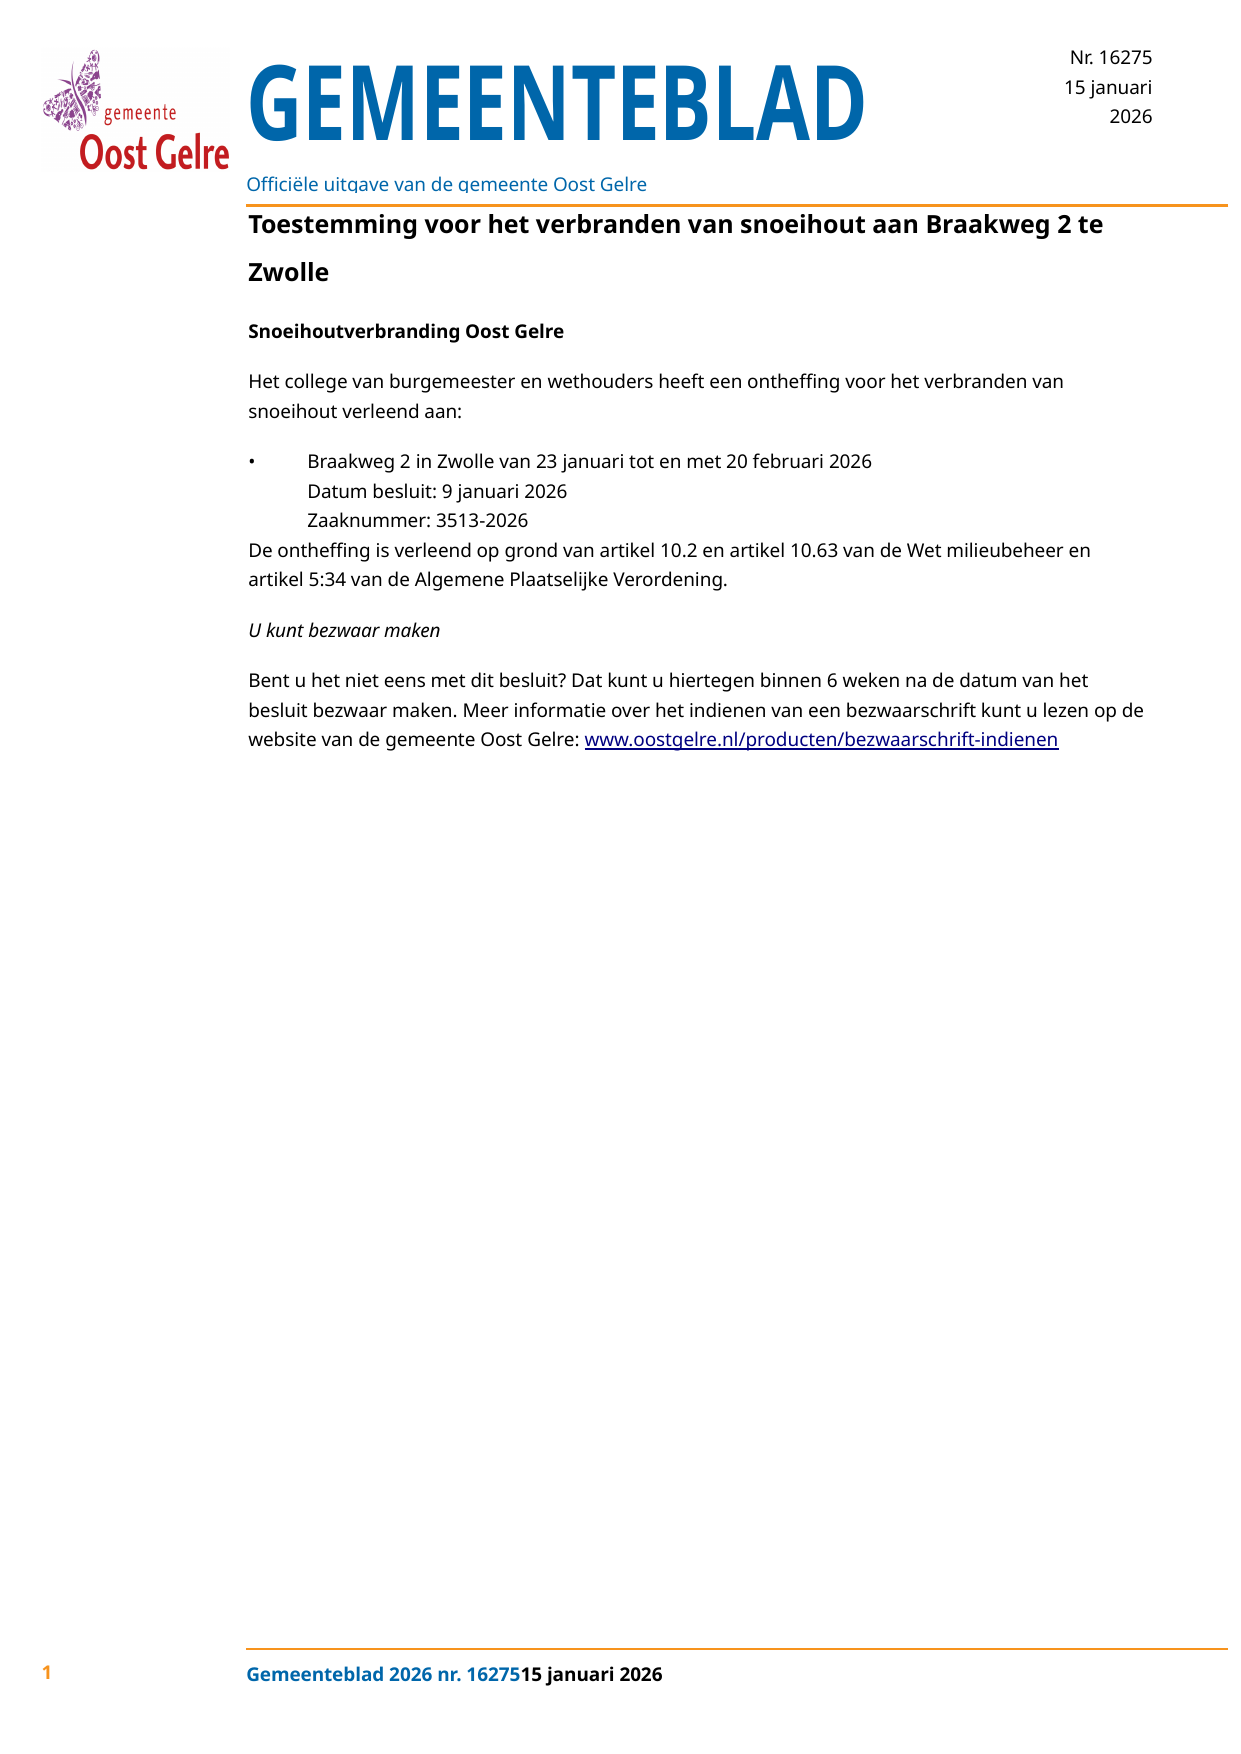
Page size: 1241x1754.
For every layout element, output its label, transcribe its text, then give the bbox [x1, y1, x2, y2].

list Braakweg 2 in Zwolle van 23 januari tot en met 20 februari 2026 [248, 448, 1152, 474]
text Het college van burgemeester en wethouders heeft een ontheffing voor het verbranden van snoeihout verleend aan: [248, 368, 1152, 424]
text Snoeihoutverbranding Oost Gelre [248, 318, 1152, 344]
picture [41, 47, 231, 172]
text Toestemming voor het verbranden van snoeihout aan Braakweg 2 te Zwolle [248, 207, 1152, 288]
list Datum besluit: 9 januari 2026 [248, 478, 1152, 504]
list Zaaknummer: 3513-2026 [248, 507, 1152, 533]
text U kunt bezwaar maken [248, 617, 1152, 643]
text De ontheffing is verleend op grond van artikel 10.2 en artikel 10.63 van de Wet milieubeheer en artikel 5:34 van de Algemene Plaatselijke Verordening. [248, 537, 1152, 592]
text Bent u het niet eens met dit besluit? Dat kunt u hiertegen binnen 6 weken na de datum van het besluit bezwaar maken. Meer informatie over het indienen van een bezwaarschrift kunt u lezen op de website van de gemeente Oost Gelre: www.oostgelre.nl/producten/bezwaarschrift-indienen [248, 667, 1152, 752]
